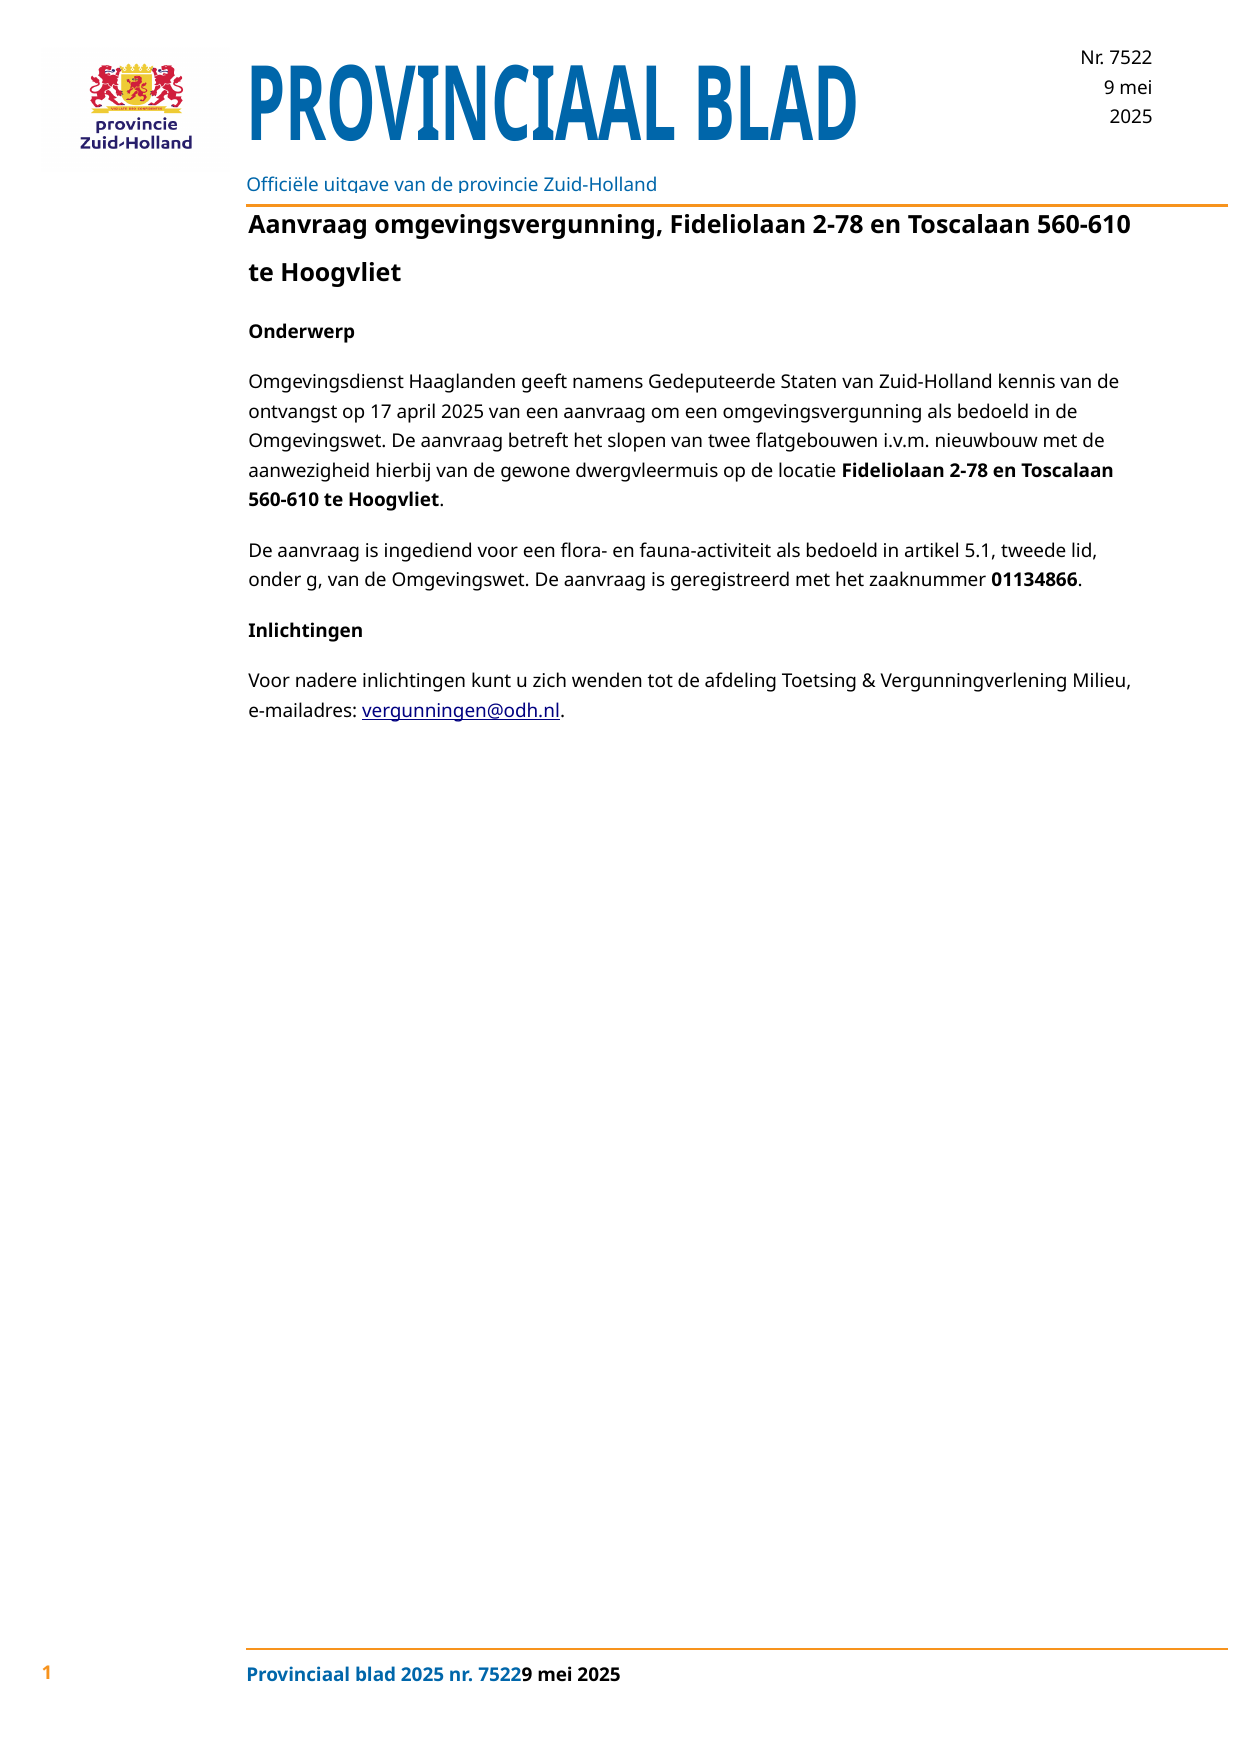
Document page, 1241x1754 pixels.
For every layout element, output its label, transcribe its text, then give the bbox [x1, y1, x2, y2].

text Aanvraag omgevingsvergunning, Fideliolaan 2-78 en Toscalaan 560-610 te Hoogvliet [248, 207, 1152, 288]
text Voor nadere inlichtingen kunt u zich wenden tot de afdeling Toetsing & Vergunningverlening Milieu, e-mailadres: vergunningen@odh.nl. [248, 667, 1152, 723]
picture [41, 47, 231, 172]
text De aanvraag is ingediend voor een flora- en fauna-activiteit als bedoeld in artikel 5.1, tweede lid, onder g, van de Omgevingswet. De aanvraag is geregistreerd met het zaaknummer 01134866. [248, 537, 1152, 592]
text Omgevingsdienst Haaglanden geeft namens Gedeputeerde Staten van Zuid-Holland kennis van de ontvangst op 17 april 2025 van een aanvraag om een omgevingsvergunning als bedoeld in de Omgevingswet. De aanvraag betreft het slopen van twee flatgebouwen i.v.m. nieuwbouw met de aanwezigheid hierbij van de gewone dwergvleermuis op de locatie Fideliolaan 2-78 en Toscalaan 560-610 te Hoogvliet. [248, 368, 1152, 512]
text Onderwerp [248, 318, 1152, 344]
text Inlichtingen [248, 617, 1152, 643]
